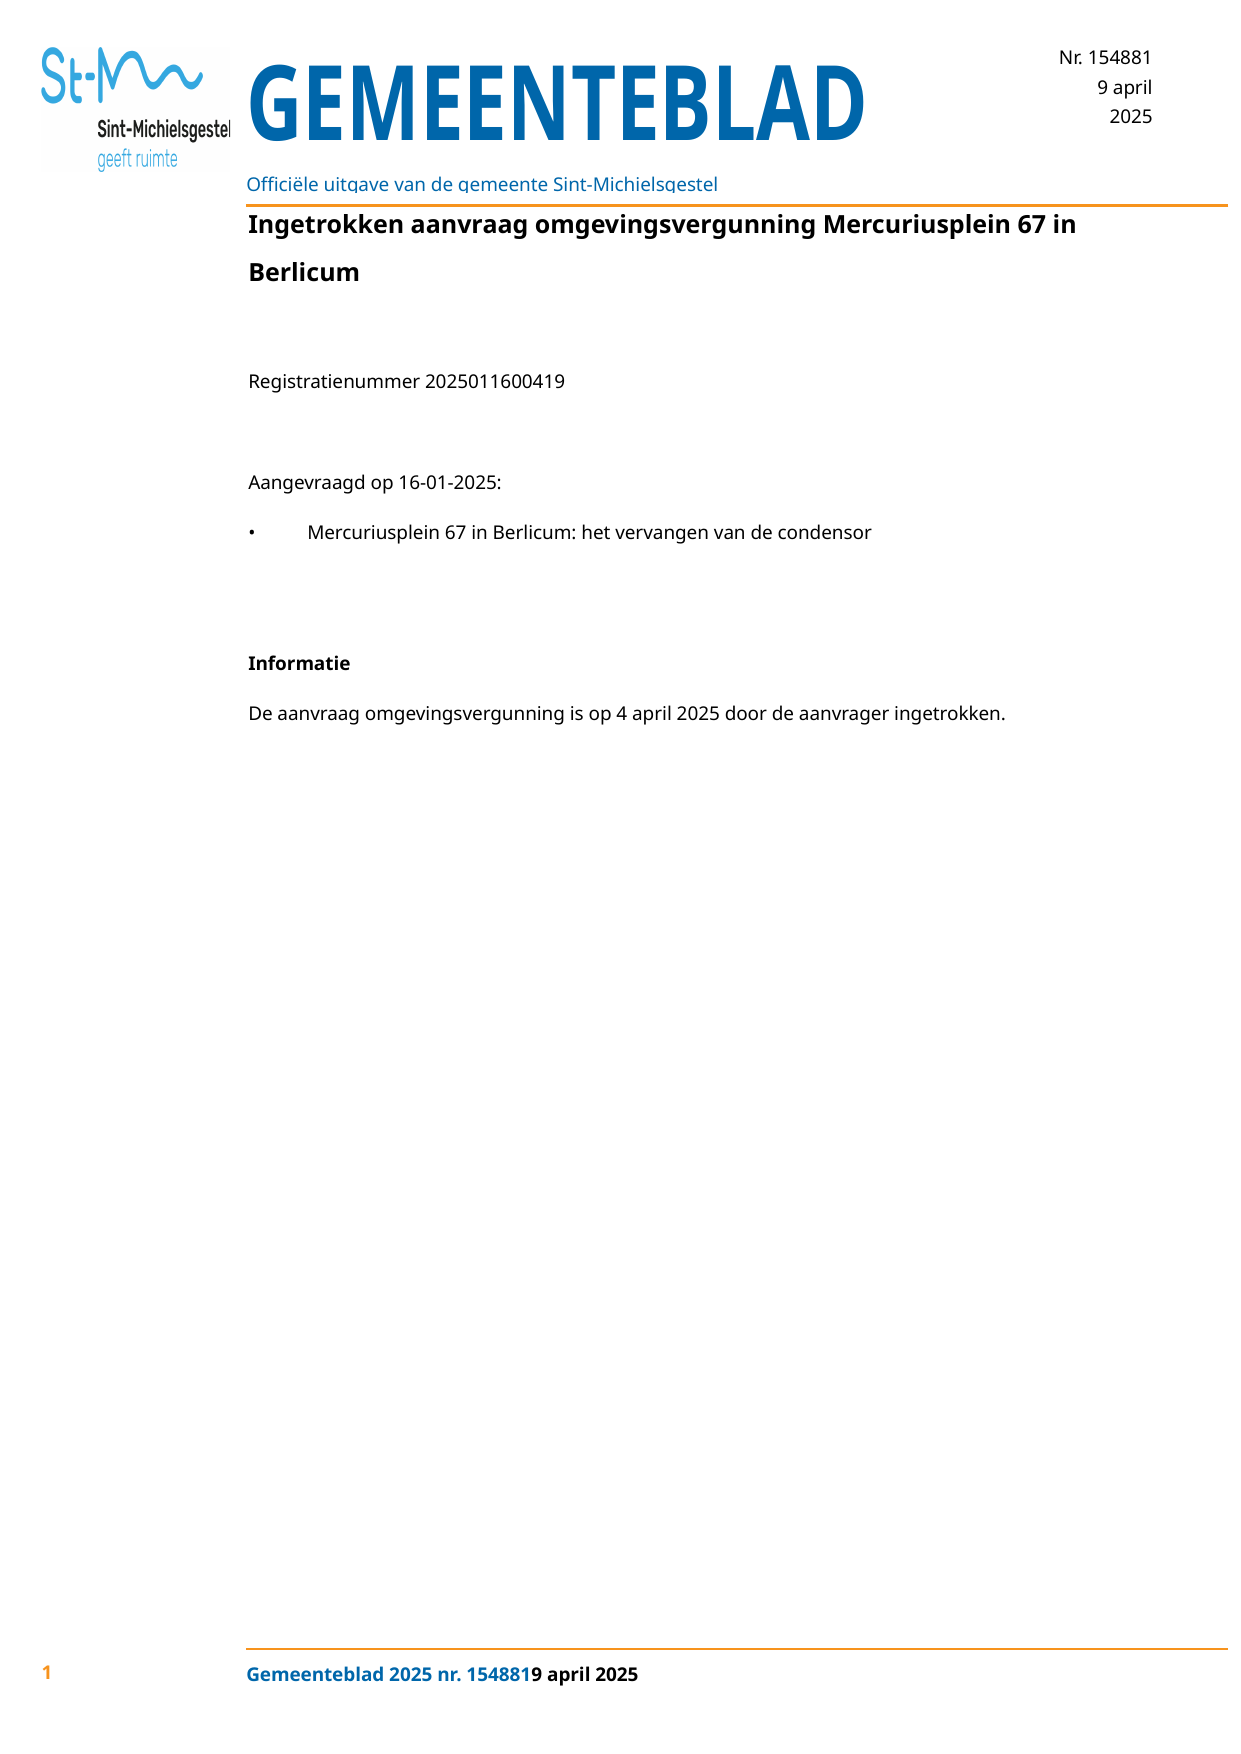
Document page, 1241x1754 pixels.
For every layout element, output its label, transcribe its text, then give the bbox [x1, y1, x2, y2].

text Informatie [248, 650, 1152, 676]
picture [41, 47, 231, 172]
text De aanvraag omgevingsvergunning is op 4 april 2025 door de aanvrager ingetrokken. [248, 700, 1152, 726]
list Mercuriusplein 67 in Berlicum: het vervangen van de condensor [248, 519, 1152, 545]
text Aangevraagd op 16-01-2025: [248, 469, 1152, 495]
text Registratienummer 2025011600419 [248, 368, 1152, 394]
text Ingetrokken aanvraag omgevingsvergunning Mercuriusplein 67 in Berlicum [248, 207, 1152, 288]
